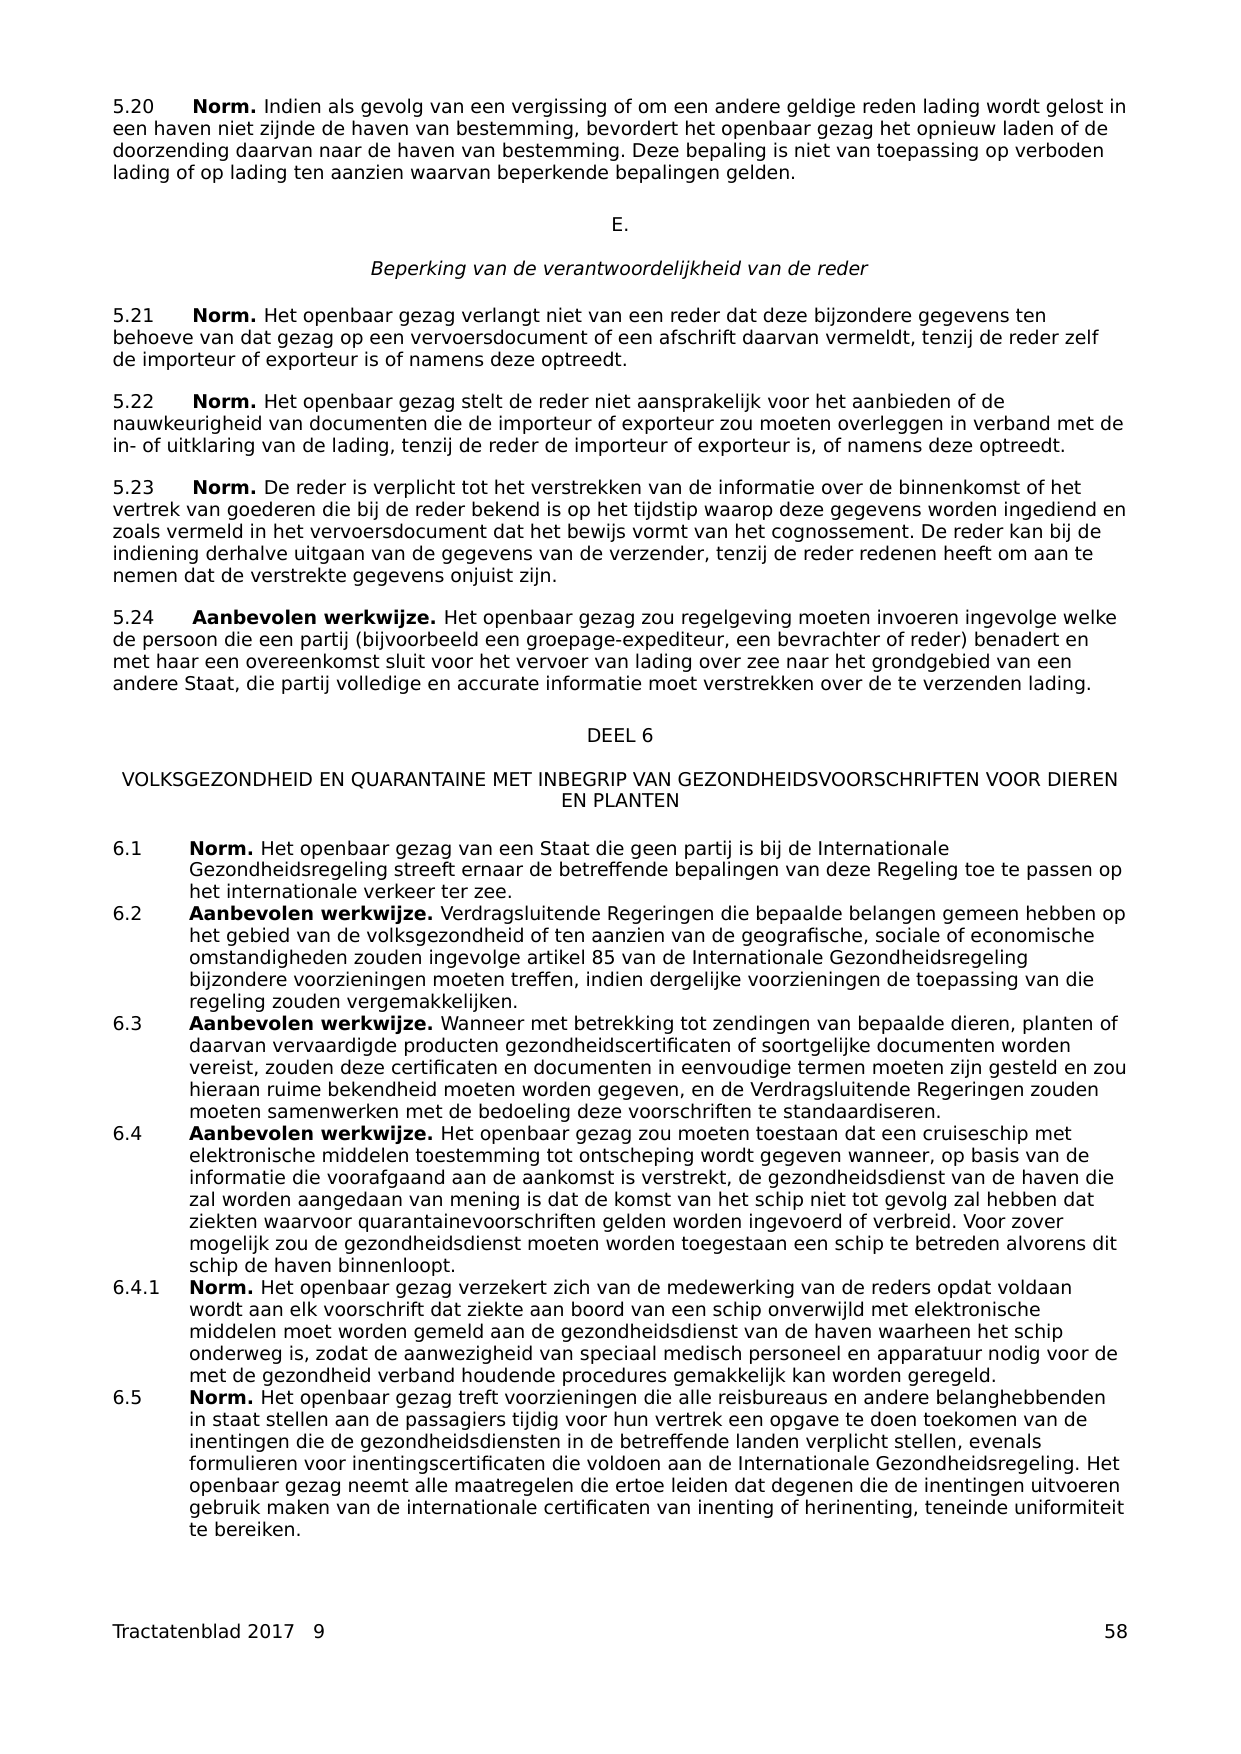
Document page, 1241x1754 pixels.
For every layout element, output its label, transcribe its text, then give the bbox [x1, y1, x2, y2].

text 6.2 Aanbevolen werkwijze. Verdragsluitende Regeringen die bepaalde belangen gemeen hebben op het gebied van de volksgezondheid of ten aanzien van de geografische, sociale of economische omstandigheden zouden ingevolge artikel 85 van de Internationale Gezondheidsregeling bijzondere voorzieningen moeten treffen, indien dergelijke voorzieningen de toepassing van die regeling zouden vergemakkelijken. [112, 903, 1128, 1013]
text 5.21 Norm. Het openbaar gezag verlangt niet van een reder dat deze bijzondere gegevens ten behoeve van dat gezag op een vervoersdocument of een afschrift daarvan vermeldt, tenzij de reder zelf de importeur of exporteur is of namens deze optreedt. [112, 305, 1128, 371]
text 5.23 Norm. De reder is verplicht tot het verstrekken van de informatie over de binnenkomst of het vertrek van goederen die bij de reder bekend is op het tijdstip waarop deze gegevens worden ingediend en zoals vermeld in het vervoersdocument dat het bewijs vormt van het cognossement. De reder kan bij de indiening derhalve uitgaan van de gegevens van de verzender, tenzij de reder redenen heeft om aan te nemen dat de verstrekte gegevens onjuist zijn. [112, 477, 1128, 587]
text 6.1 Norm. Het openbaar gezag van een Staat die geen partij is bij de Internationale Gezondheidsregeling streeft ernaar de betreffende bepalingen van deze Regeling toe te passen op het internationale verkeer ter zee. [112, 837, 1128, 903]
text 6.4.1 Norm. Het openbaar gezag verzekert zich van de medewerking van de reders opdat voldaan wordt aan elk voorschrift dat ziekte aan boord van een schip onverwijld met elektronische middelen moet worden gemeld aan de gezondheidsdienst van de haven waarheen het schip onderweg is, zodat de aanwezigheid van speciaal medisch personeel en apparatuur nodig voor de met de gezondheid verband houdende procedures gemakkelijk kan worden geregeld. [112, 1277, 1128, 1387]
subtitle DEEL 6 VOLKSGEZONDHEID EN QUARANTAINE MET INBEGRIP VAN GEZONDHEIDSVOORSCHRIFTEN VOOR DIEREN EN PLANTEN [112, 724, 1128, 812]
text 6.5 Norm. Het openbaar gezag treft voorzieningen die alle reisbureaus en andere belanghebbenden in staat stellen aan de passagiers tijdig voor hun vertrek een opgave te doen toekomen van de inentingen die de gezondheidsdiensten in de betreffende landen verplicht stellen, evenals formulieren voor inentingscertificaten die voldoen aan de Internationale Gezondheidsregeling. Het openbaar gezag neemt alle maatregelen die ertoe leiden dat degenen die de inentingen uitvoeren gebruik maken van de internationale certificaten van inenting of herinenting, teneinde uniformiteit te bereiken. [112, 1387, 1128, 1541]
text 5.24 Aanbevolen werkwijze. Het openbaar gezag zou regelgeving moeten invoeren ingevolge welke de persoon die een partij (bijvoorbeeld een groepage-expediteur, een bevrachter of reder) benadert en met haar een overeenkomst sluit voor het vervoer van lading over zee naar het grondgebied van een andere Staat, die partij volledige en accurate informatie moet verstrekken over de te verzenden lading. [112, 607, 1128, 694]
text 5.22 Norm. Het openbaar gezag stelt de reder niet aansprakelijk voor het aanbieden of de nauwkeurigheid van documenten die de importeur of exporteur zou moeten overleggen in verband met de in- of uitklaring van de lading, tenzij de reder de importeur of exporteur is, of namens deze optreedt. [112, 391, 1128, 457]
text 6.3 Aanbevolen werkwijze. Wanneer met betrekking tot zendingen van bepaalde dieren, planten of daarvan vervaardigde producten gezondheidscertificaten of soortgelijke documenten worden vereist, zouden deze certificaten en documenten in eenvoudige termen moeten zijn gesteld en zou hieraan ruime bekendheid moeten worden gegeven, en de Verdragsluitende Regeringen zouden moeten samenwerken met de bedoeling deze voorschriften te standaardiseren. [112, 1013, 1128, 1123]
text 6.4 Aanbevolen werkwijze. Het openbaar gezag zou moeten toestaan dat een cruiseschip met elektronische middelen toestemming tot ontscheping wordt gegeven wanneer, op basis van de informatie die voorafgaand aan de aankomst is verstrekt, de gezondheidsdienst van de haven die zal worden aangedaan van mening is dat de komst van het schip niet tot gevolg zal hebben dat ziekten waarvoor quarantainevoorschriften gelden worden ingevoerd of verbreid. Voor zover mogelijk zou de gezondheidsdienst moeten worden toegestaan een schip te betreden alvorens dit schip de haven binnenloopt. [112, 1123, 1128, 1277]
text 5.20 Norm. Indien als gevolg van een vergissing of om een andere geldige reden lading wordt gelost in een haven niet zijnde de haven van bestemming, bevordert het openbaar gezag het opnieuw laden of de doorzending daarvan naar de haven van bestemming. Deze bepaling is niet van toepassing op verboden lading of op lading ten aanzien waarvan beperkende bepalingen gelden. [112, 96, 1128, 184]
subtitle E. Beperking van de verantwoordelijkheid van de reder [112, 214, 1128, 280]
